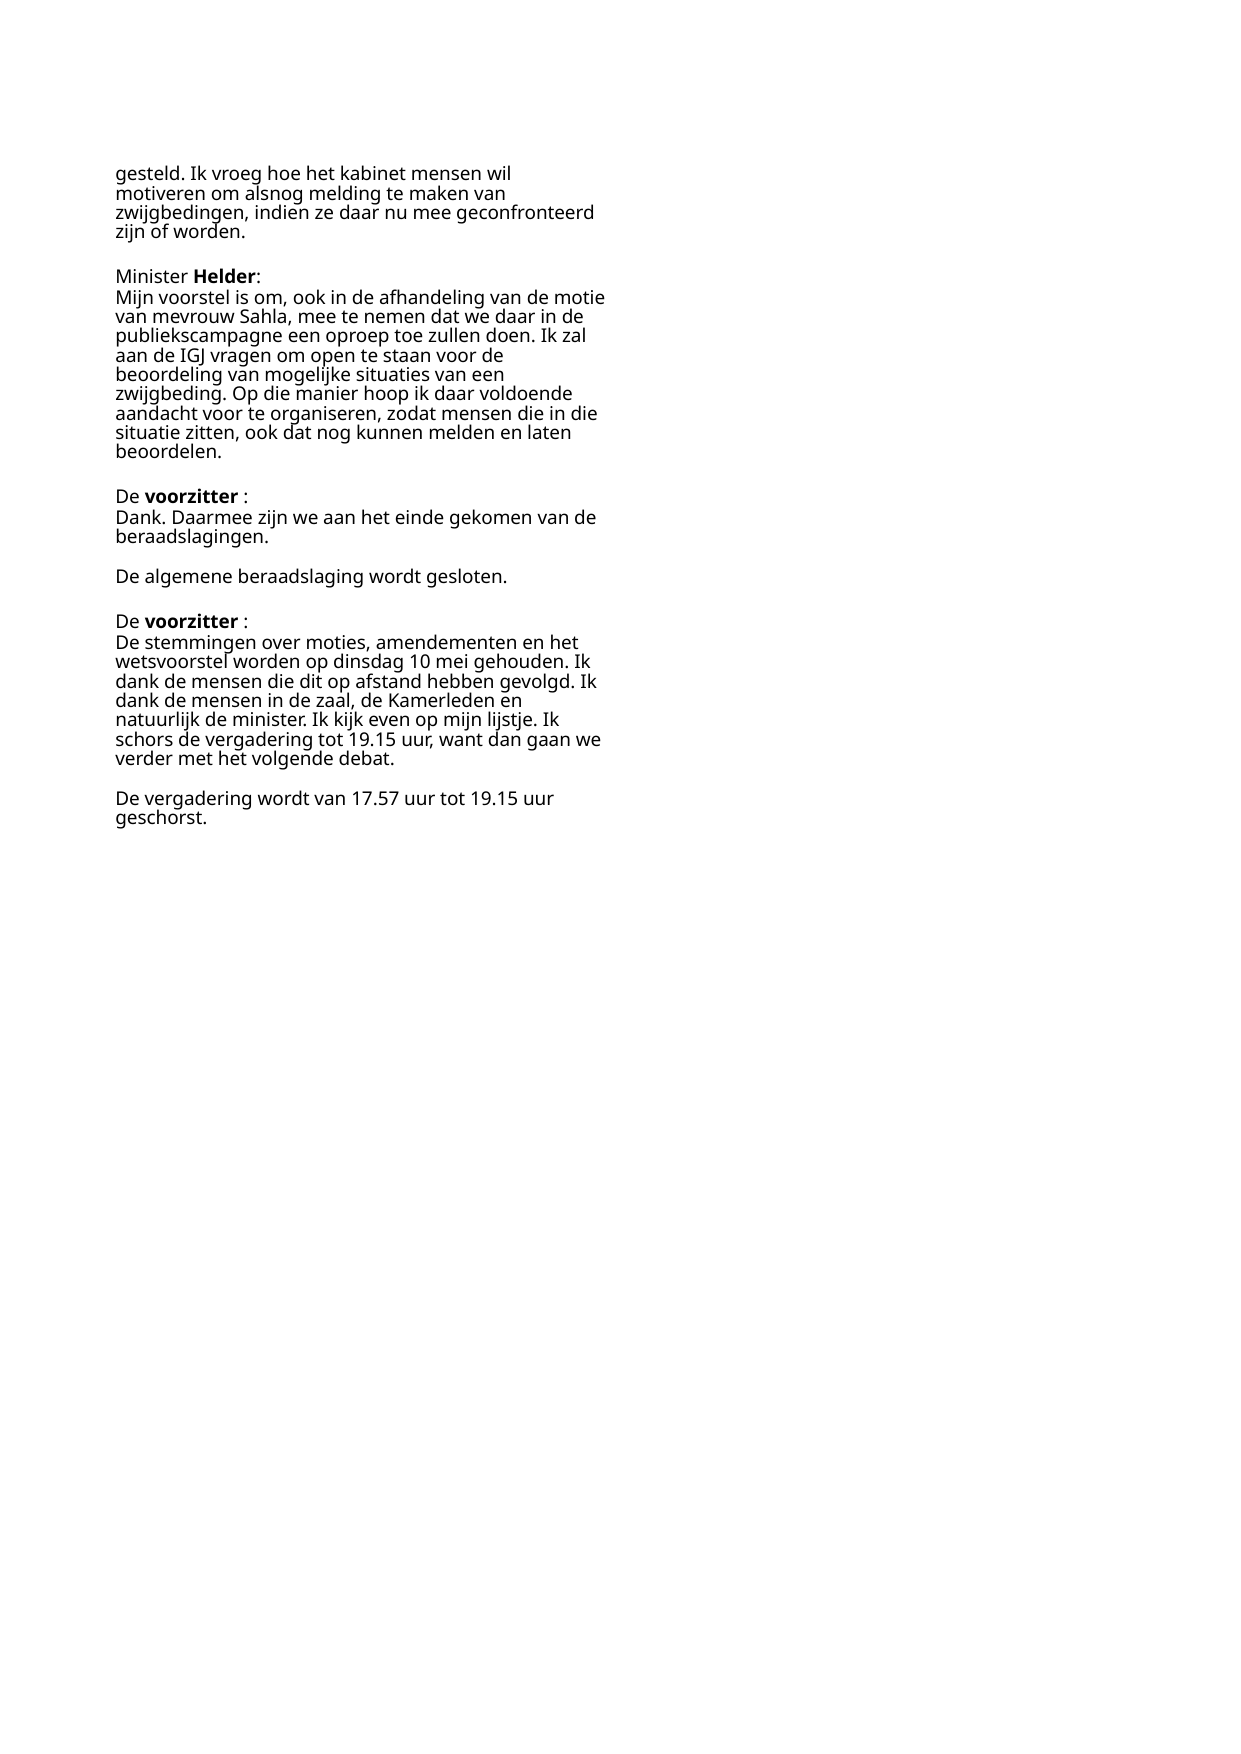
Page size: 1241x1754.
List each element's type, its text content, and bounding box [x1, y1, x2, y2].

text Dank. Daarmee zijn we aan het einde gekomen van de beraadslagingen. [115, 509, 605, 547]
text gesteld. Ik vroeg hoe het kabinet mensen wil motiveren om alsnog melding te maken van zwijgbedingen, indien ze daar nu mee geconfronteerd zijn of worden. [115, 165, 605, 242]
text De voorzitter : [115, 483, 605, 509]
text Mijn voorstel is om, ook in de afhandeling van de motie van mevrouw Sahla, mee te nemen dat we daar in de publiekscampagne een oproep toe zullen doen. Ik zal aan de IGJ vragen om open te staan voor de beoordeling van mogelijke situaties van een zwijgbeding. Op die manier hoop ik daar voldoende aandacht voor te organiseren, zodat mensen die in die situatie zitten, ook dat nog kunnen melden en laten beoordelen. [115, 289, 605, 462]
text Minister Helder: [115, 263, 605, 289]
text De vergadering wordt van 17.57 uur tot 19.15 uur geschorst. [115, 790, 605, 828]
text De voorzitter : [115, 608, 605, 634]
text De stemmingen over moties, amendementen en het wetsvoorstel worden op dinsdag 10 mei gehouden. Ik dank de mensen die dit op afstand hebben gevolgd. Ik dank de mensen in de zaal, de Kamerleden en natuurlijk de minister. Ik kijk even op mijn lijstje. Ik schors de vergadering tot 19.15 uur, want dan gaan we verder met het volgende debat. [115, 634, 605, 769]
text De algemene beraadslaging wordt gesloten. [115, 568, 605, 588]
